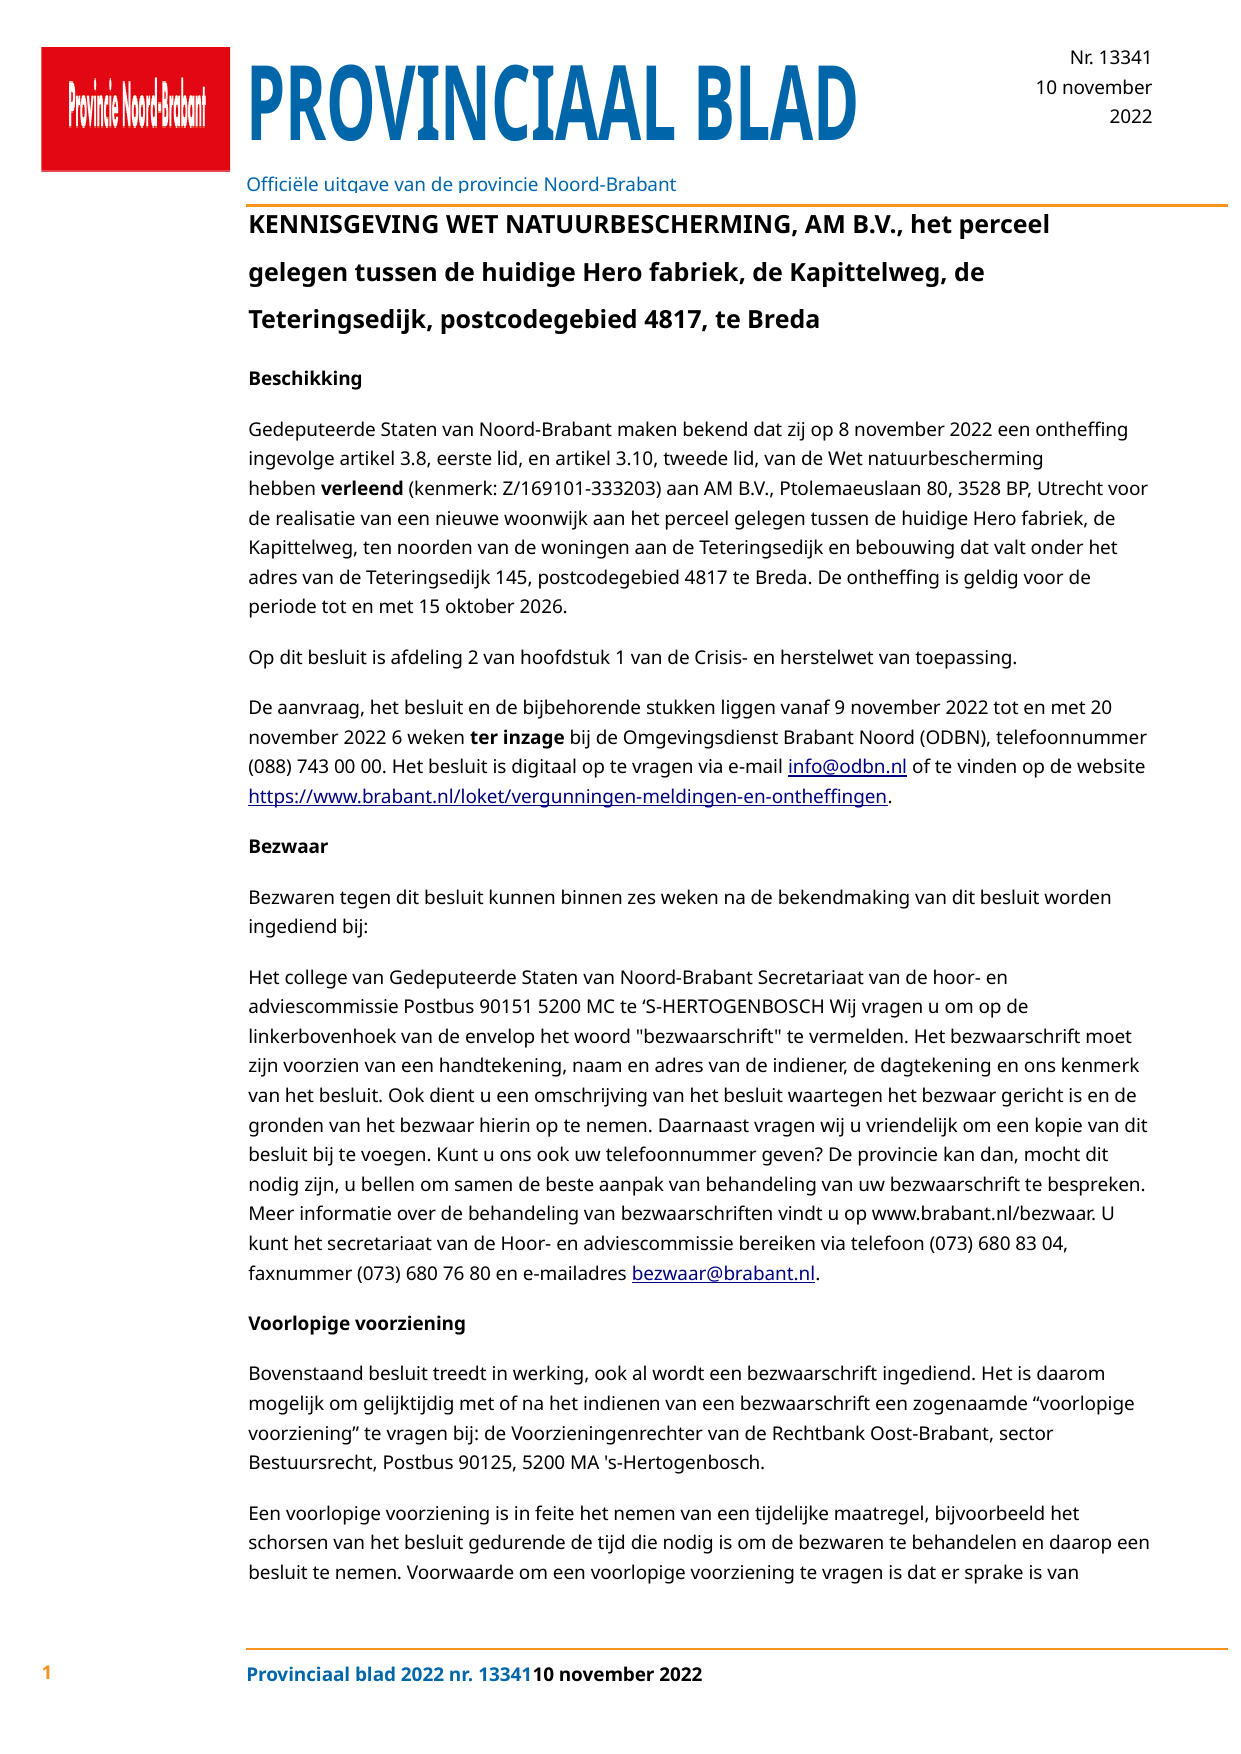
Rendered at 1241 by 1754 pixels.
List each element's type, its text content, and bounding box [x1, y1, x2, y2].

text Voorlopige voorziening [248, 1310, 1152, 1336]
text De aanvraag, het besluit en de bijbehorende stukken liggen vanaf 9 november 2022 tot en met 20 november 2022 6 weken ter inzage bij de Omgevingsdienst Brabant Noord (ODBN), telefoonnummer (088) 743 00 00. Het besluit is digitaal op te vragen via e-mail info@odbn.nl of te vinden op de website https://www.brabant.nl/loket/vergunningen-meldingen-en-ontheffingen. [248, 694, 1152, 809]
text Gedeputeerde Staten van Noord-Brabant maken bekend dat zij op 8 november 2022 een ontheffing ingevolge artikel 3.8, eerste lid, en artikel 3.10, tweede lid, van de Wet natuurbescherming hebben verleend (kenmerk: Z/169101-333203) aan AM B.V., Ptolemaeuslaan 80, 3528 BP, Utrecht voor de realisatie van een nieuwe woonwijk aan het perceel gelegen tussen de huidige Hero fabriek, de Kapittelweg, ten noorden van de woningen aan de Teteringsedijk en bebouwing dat valt onder het adres van de Teteringsedijk 145, postcodegebied 4817 te Breda. De ontheffing is geldig voor de periode tot en met 15 oktober 2026. [248, 416, 1152, 619]
text Een voorlopige voorziening is in feite het nemen van een tijdelijke maatregel, bijvoorbeeld het schorsen van het besluit gedurende de tijd die nodig is om de bezwaren te behandelen en daarop een besluit te nemen. Voorwaarde om een voorlopige voorziening te vragen is dat er sprake is van [248, 1500, 1152, 1584]
text Beschikking [248, 366, 1152, 391]
text Bovenstaand besluit treedt in werking, ook al wordt een bezwaarschrift ingediend. Het is daarom mogelijk om gelijktijdig met of na het indienen van een bezwaarschrift een zogenaamde “voorlopige voorziening” te vragen bij: de Voorzieningenrechter van de Rechtbank Oost-Brabant, sector Bestuursrecht, Postbus 90125, 5200 MA 's-Hertogenbosch. [248, 1361, 1152, 1475]
text Het college van Gedeputeerde Staten van Noord-Brabant Secretariaat van de hoor- en adviescommissie Postbus 90151 5200 MC te ‘S‑HERTOGENBOSCH Wij vragen u om op de linkerbovenhoek van de envelop het woord "bezwaarschrift" te vermelden. Het bezwaarschrift moet zijn voorzien van een handtekening, naam en adres van de indiener, de dagtekening en ons kenmerk van het besluit. Ook dient u een omschrijving van het besluit waartegen het bezwaar gericht is en de gronden van het bezwaar hierin op te nemen. Daarnaast vragen wij u vriendelijk om een kopie van dit besluit bij te voegen. Kunt u ons ook uw telefoonnummer geven? De provincie kan dan, mocht dit nodig zijn, u bellen om samen de beste aanpak van behandeling van uw bezwaarschrift te bespreken. Meer informatie over de behandeling van bezwaarschriften vindt u op www.brabant.nl/bezwaar. U kunt het secretariaat van de Hoor- en adviescommissie bereiken via telefoon (073) 680 83 04, faxnummer (073) 680 76 80 en e-mailadres bezwaar@brabant.nl. [248, 964, 1152, 1285]
text Op dit besluit is afdeling 2 van hoofdstuk 1 van de Crisis- en herstelwet van toepassing. [248, 644, 1152, 669]
text Bezwaren tegen dit besluit kunnen binnen zes weken na de bekendmaking van dit besluit worden ingediend bij: [248, 884, 1152, 939]
picture [41, 47, 231, 172]
text KENNISGEVING WET NATUURBESCHERMING, AM B.V., het perceel gelegen tussen de huidige Hero fabriek, de Kapittelweg, de Teteringsedijk, postcodegebied 4817, te Breda [248, 207, 1152, 336]
text Bezwaar [248, 833, 1152, 859]
